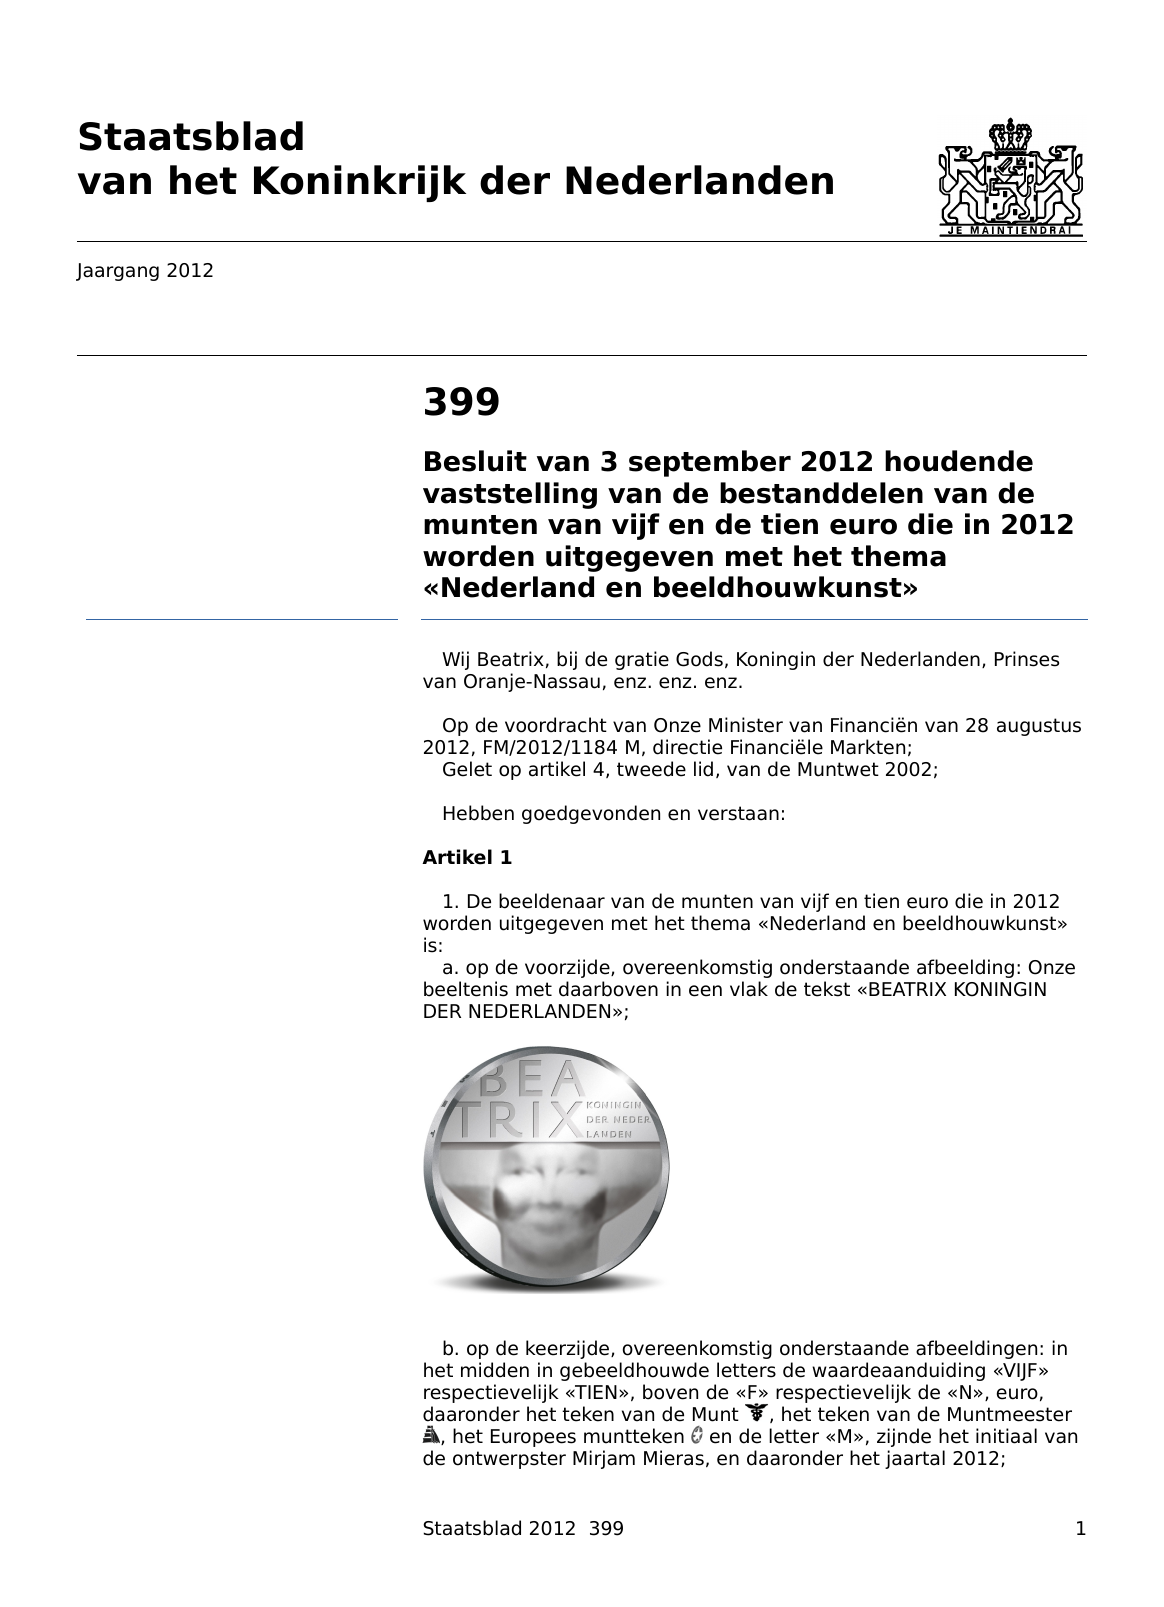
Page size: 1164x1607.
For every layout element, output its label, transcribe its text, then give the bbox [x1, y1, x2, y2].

picture [422, 1425, 440, 1444]
text Gelet op artikel 4, tweede lid, van de Muntwet 2002; [422, 759, 1087, 781]
text Besluit van 3 september 2012 houdende vaststelling van de bestanddelen van de munten van vijf en de tien euro die in 2012 worden uitgegeven met het thema «Nederland en beeldhouwkunst» [422, 447, 1087, 604]
picture [745, 1403, 769, 1422]
text Hebben goedgevonden en verstaan: [422, 803, 1087, 825]
table_header Staatsblad van het Koninkrijk der Nederlanden [77, 100, 886, 241]
table_header [886, 100, 1087, 241]
text Wij Beatrix, bij de gratie Gods, Koningin der Nederlanden, Prinses van Oranje-Nassau, enz. enz. enz. [422, 649, 1087, 693]
text b. op de keerzijde, overeenkomstig onderstaande afbeeldingen: in het midden in gebeeldhouwde letters de waardeaanduiding «VIJF» respectievelijk «TIEN», boven de «F» respectievelijk de «N», euro, daaronder het teken van de Munt , het teken van de Muntmeester , het Europees muntteken en de letter «M», zijnde het initiaal van de ontwerpster Mirjam Mieras, en daaronder het jaartal 2012; [422, 1338, 1087, 1470]
table_cell Jaargang 2012 [77, 242, 1087, 355]
text Op de voordracht van Onze Minister van Financiën van 28 augustus 2012, FM/2012/1184 M, directie Financiële Markten; [422, 715, 1087, 759]
picture [936, 115, 1087, 240]
picture [422, 1045, 671, 1294]
subtitle 399 [422, 381, 1087, 424]
picture [691, 1425, 703, 1444]
text a. op de voorzijde, overeenkomstig onderstaande afbeelding: Onze beeltenis met daarboven in een vlak de tekst «BEATRIX KONINGIN DER NEDERLANDEN»; [422, 957, 1087, 1023]
subtitle Artikel 1 [422, 847, 1087, 869]
text 1. De beeldenaar van de munten van vijf en tien euro die in 2012 worden uitgegeven met het thema «Nederland en beeldhouwkunst» is: [422, 891, 1087, 957]
